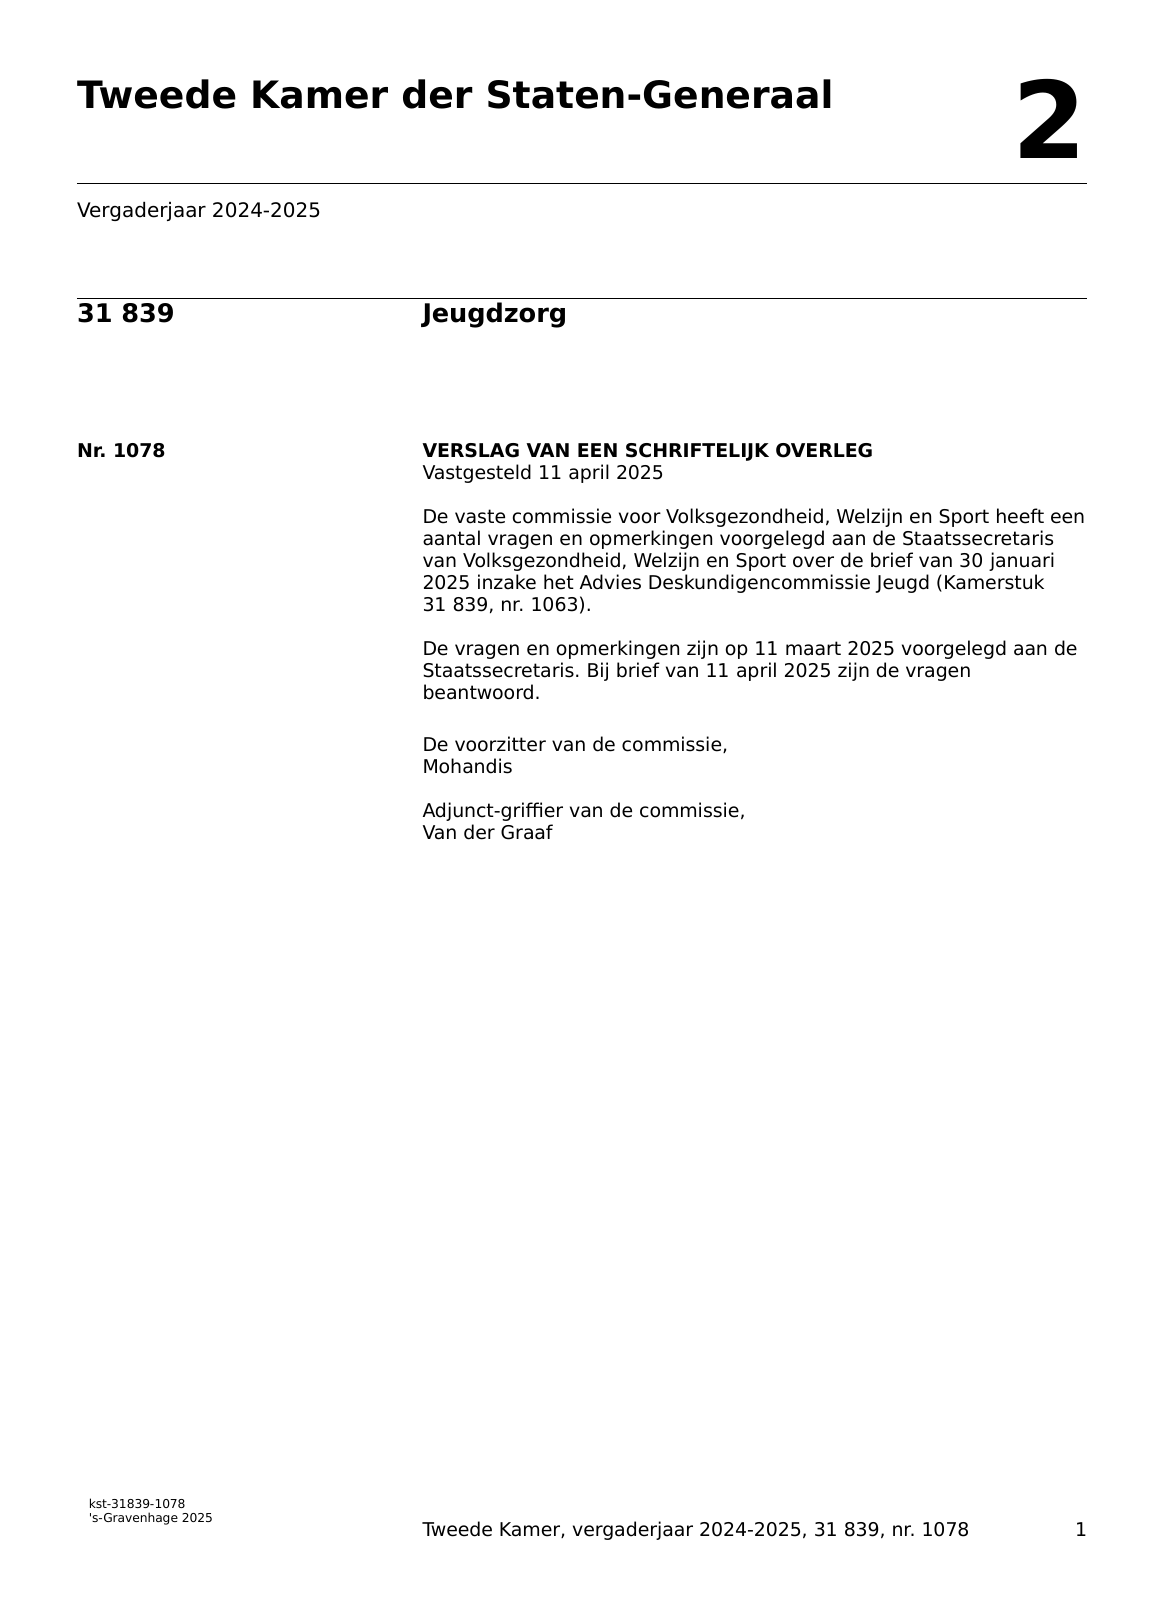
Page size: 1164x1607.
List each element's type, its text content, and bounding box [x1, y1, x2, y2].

text De vaste commissie voor Volksgezondheid, Welzijn en Sport heeft een aantal vragen en opmerkingen voorgelegd aan de Staatssecretaris van Volksgezondheid, Welzijn en Sport over de brief van 30 januari 2025 inzake het Advies Deskundigencommissie Jeugd (Kamerstuk 31 839, nr. 1063). [422, 506, 1087, 616]
text Adjunct-griffier van de commissie, Van der Graaf [422, 800, 1087, 844]
text De vragen en opmerkingen zijn op 11 maart 2025 voorgelegd aan de Staatssecretaris. Bij brief van 11 april 2025 zijn de vragen beantwoord. [422, 638, 1087, 704]
text Vastgesteld 11 april 2025 [422, 462, 1087, 484]
subtitle 31 839 Jeugdzorg [77, 299, 1087, 329]
subtitle Nr. 1078 VERSLAG VAN EEN SCHRIFTELIJK OVERLEG [77, 440, 1087, 462]
table_cell Vergaderjaar 2024-2025 [77, 184, 1087, 298]
text De voorzitter van de commissie, Mohandis [422, 734, 1087, 778]
text kst-31839-1078 [88, 1497, 323, 1511]
table_header Tweede Kamer der Staten-Generaal [77, 59, 886, 183]
table_header 2 [886, 59, 1087, 183]
text 's-Gravenhage 2025 [88, 1511, 323, 1525]
